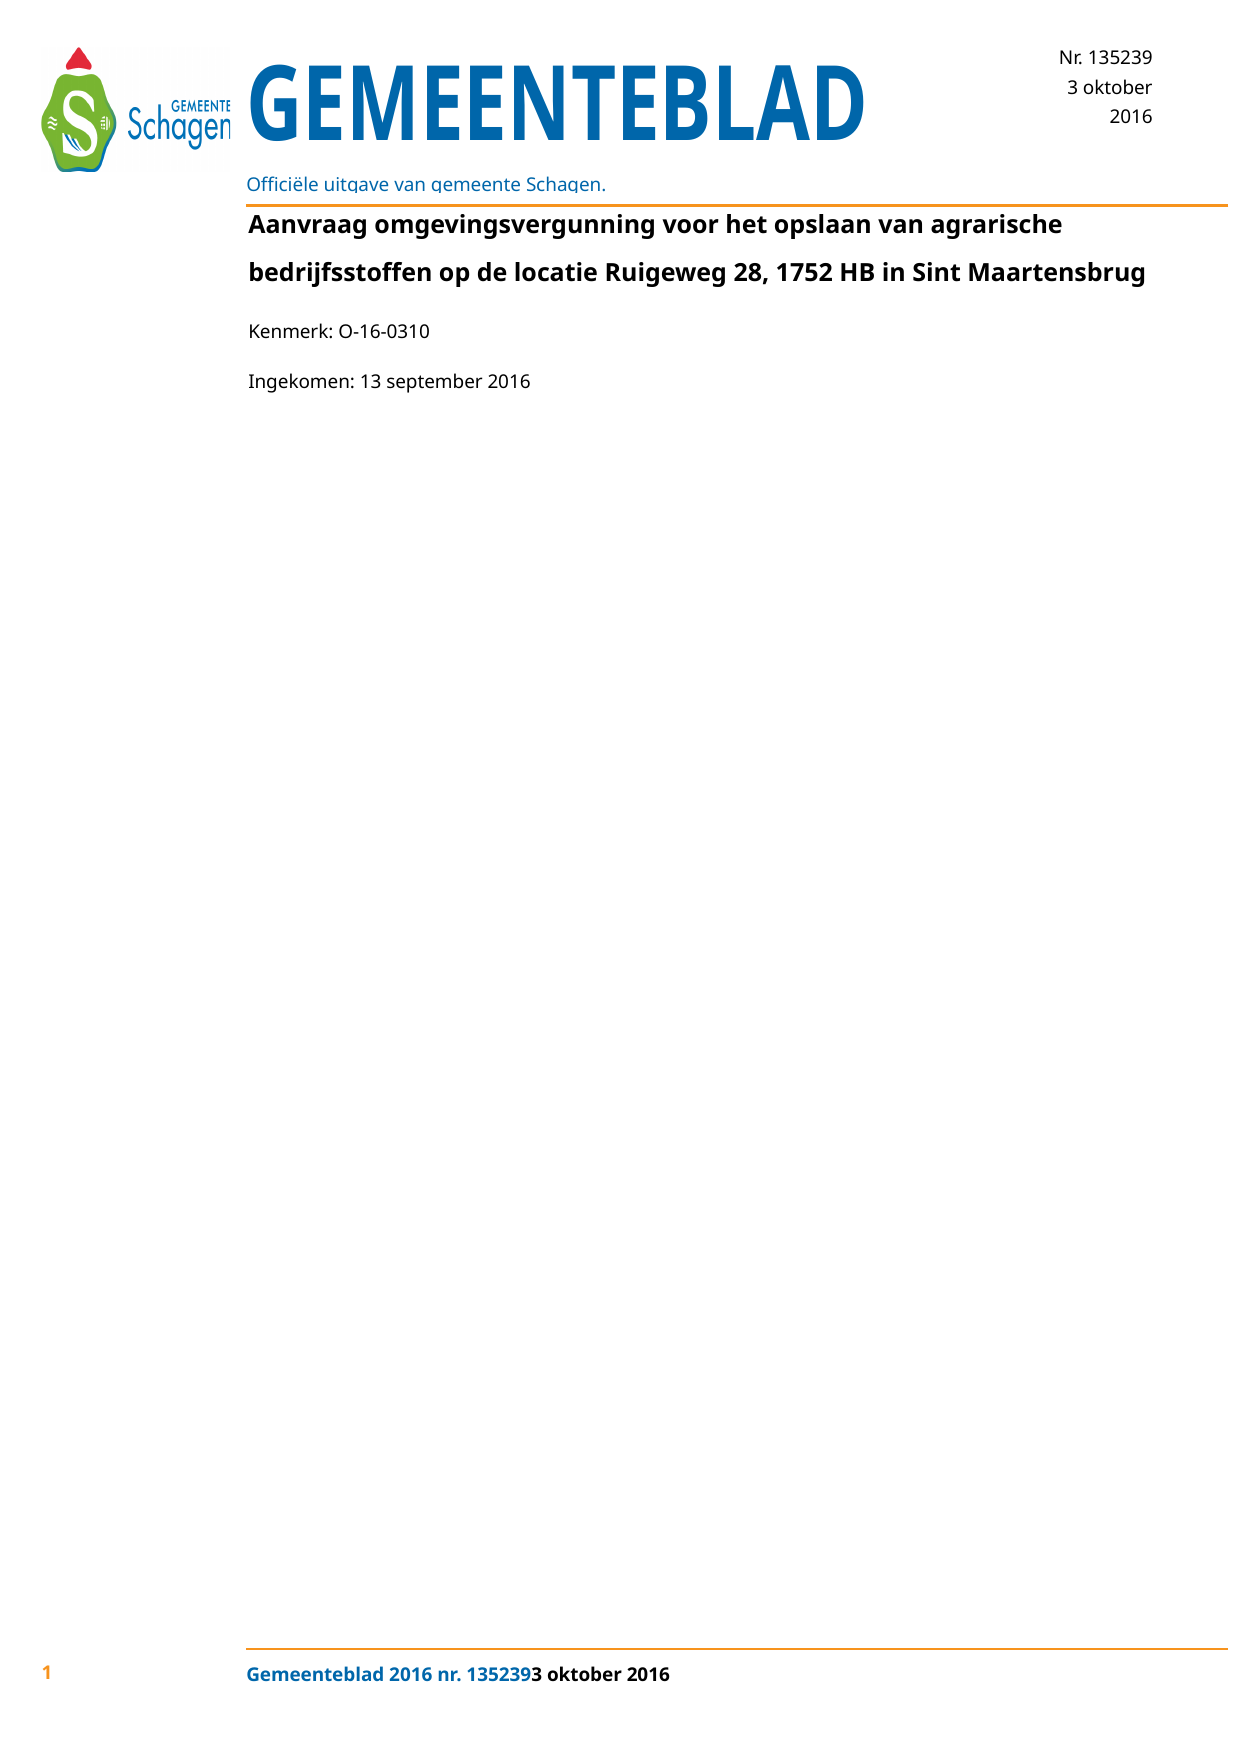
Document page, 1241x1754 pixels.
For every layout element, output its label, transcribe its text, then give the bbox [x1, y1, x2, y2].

text Kenmerk: O-16-0310 [248, 318, 1152, 344]
text Aanvraag omgevingsvergunning voor het opslaan van agrarische bedrijfsstoffen op de locatie Ruigeweg 28, 1752 HB in Sint Maartensbrug [248, 207, 1152, 288]
text Ingekomen: 13 september 2016 [248, 368, 1152, 394]
picture [41, 47, 231, 172]
